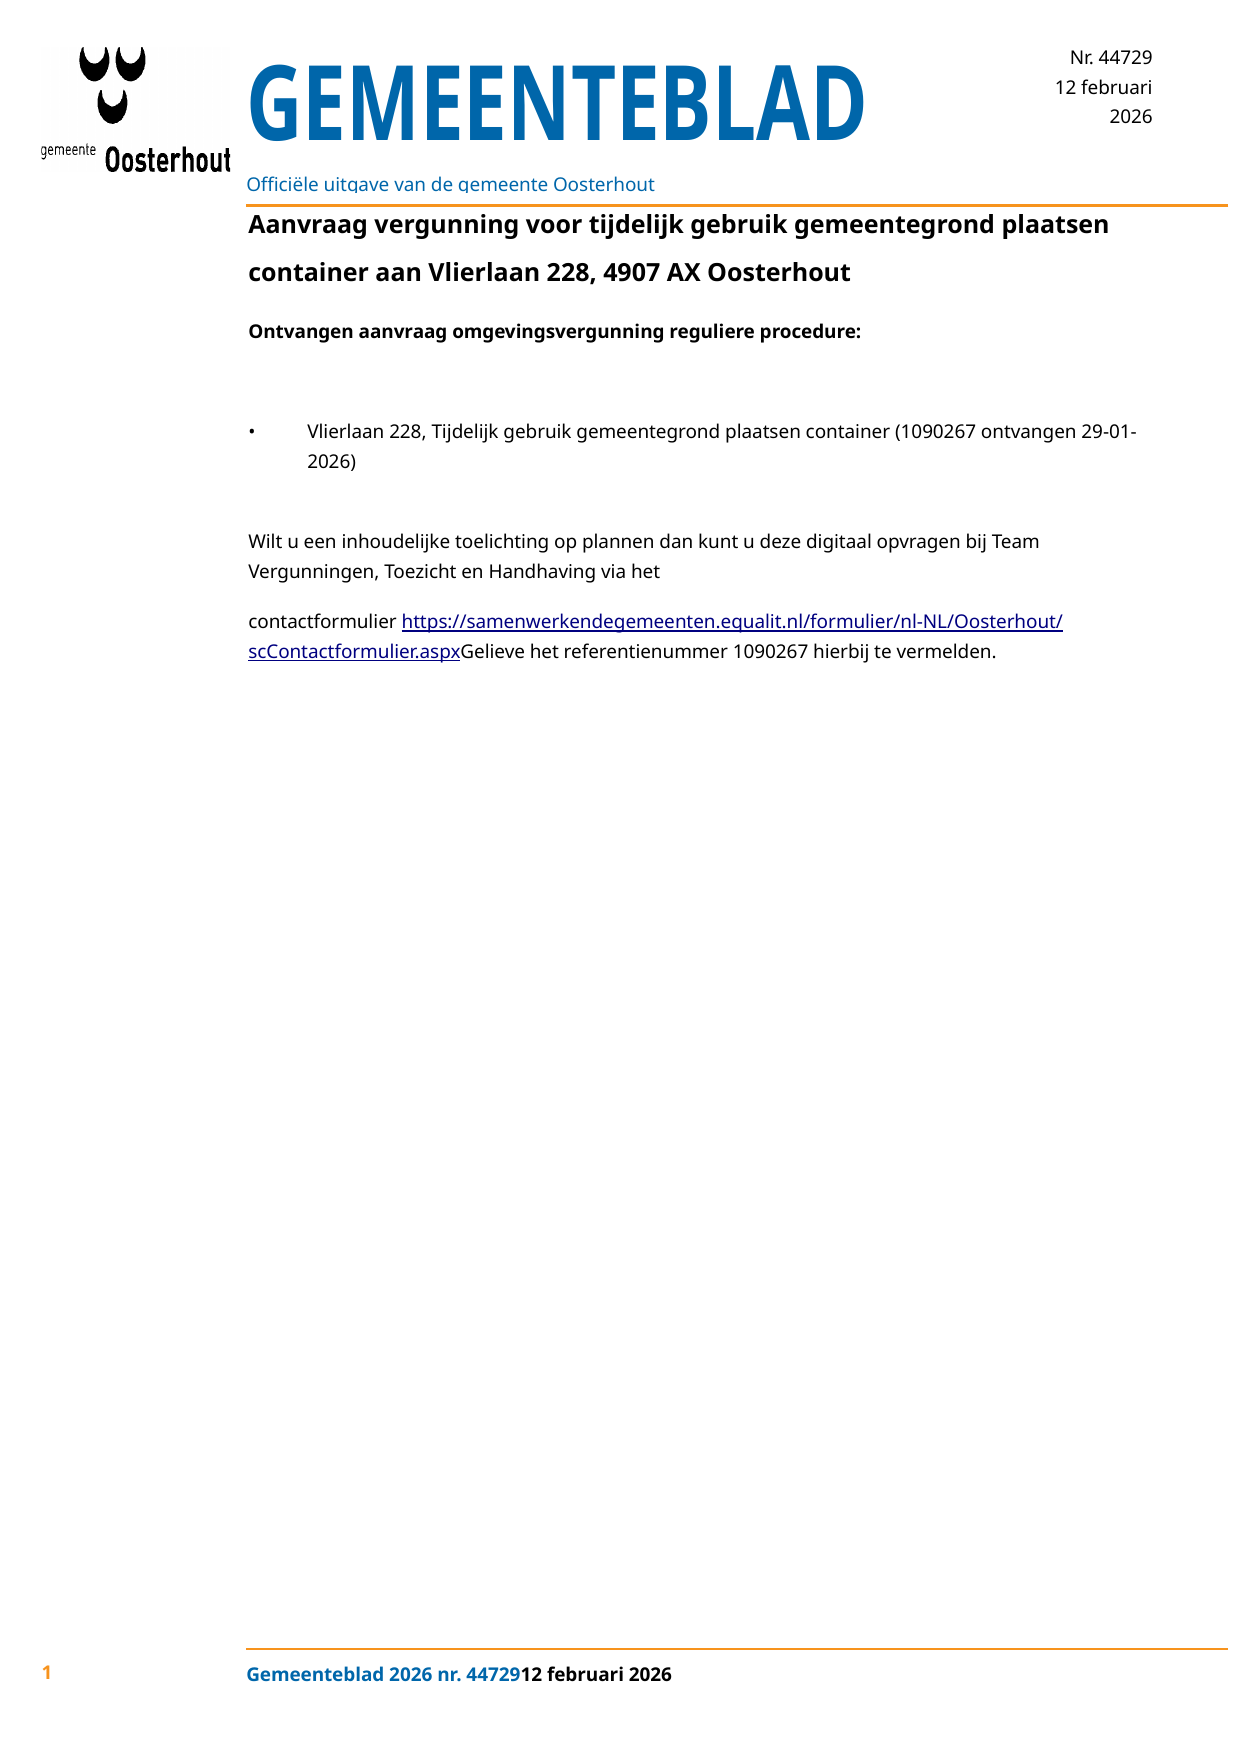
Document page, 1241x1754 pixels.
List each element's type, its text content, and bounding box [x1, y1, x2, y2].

picture [41, 47, 231, 172]
text Ontvangen aanvraag omgevingsvergunning reguliere procedure: [248, 318, 1152, 344]
text Wilt u een inhoudelijke toelichting op plannen dan kunt u deze digitaal opvragen bij Team Vergunningen, Toezicht en Handhaving via het [248, 528, 1152, 584]
list Vlierlaan 228, Tijdelijk gebruik gemeentegrond plaatsen container (1090267 ontvangen 29-01-2026) [248, 419, 1152, 474]
text Aanvraag vergunning voor tijdelijk gebruik gemeentegrond plaatsen container aan Vlierlaan 228, 4907 AX Oosterhout [248, 207, 1152, 288]
text contactformulier https://samenwerkendegemeenten.equalit.nl/formulier/nl-NL/Oosterhout/scContactformulier.aspxGelieve het referentienummer 1090267 hierbij te vermelden. [248, 608, 1152, 664]
